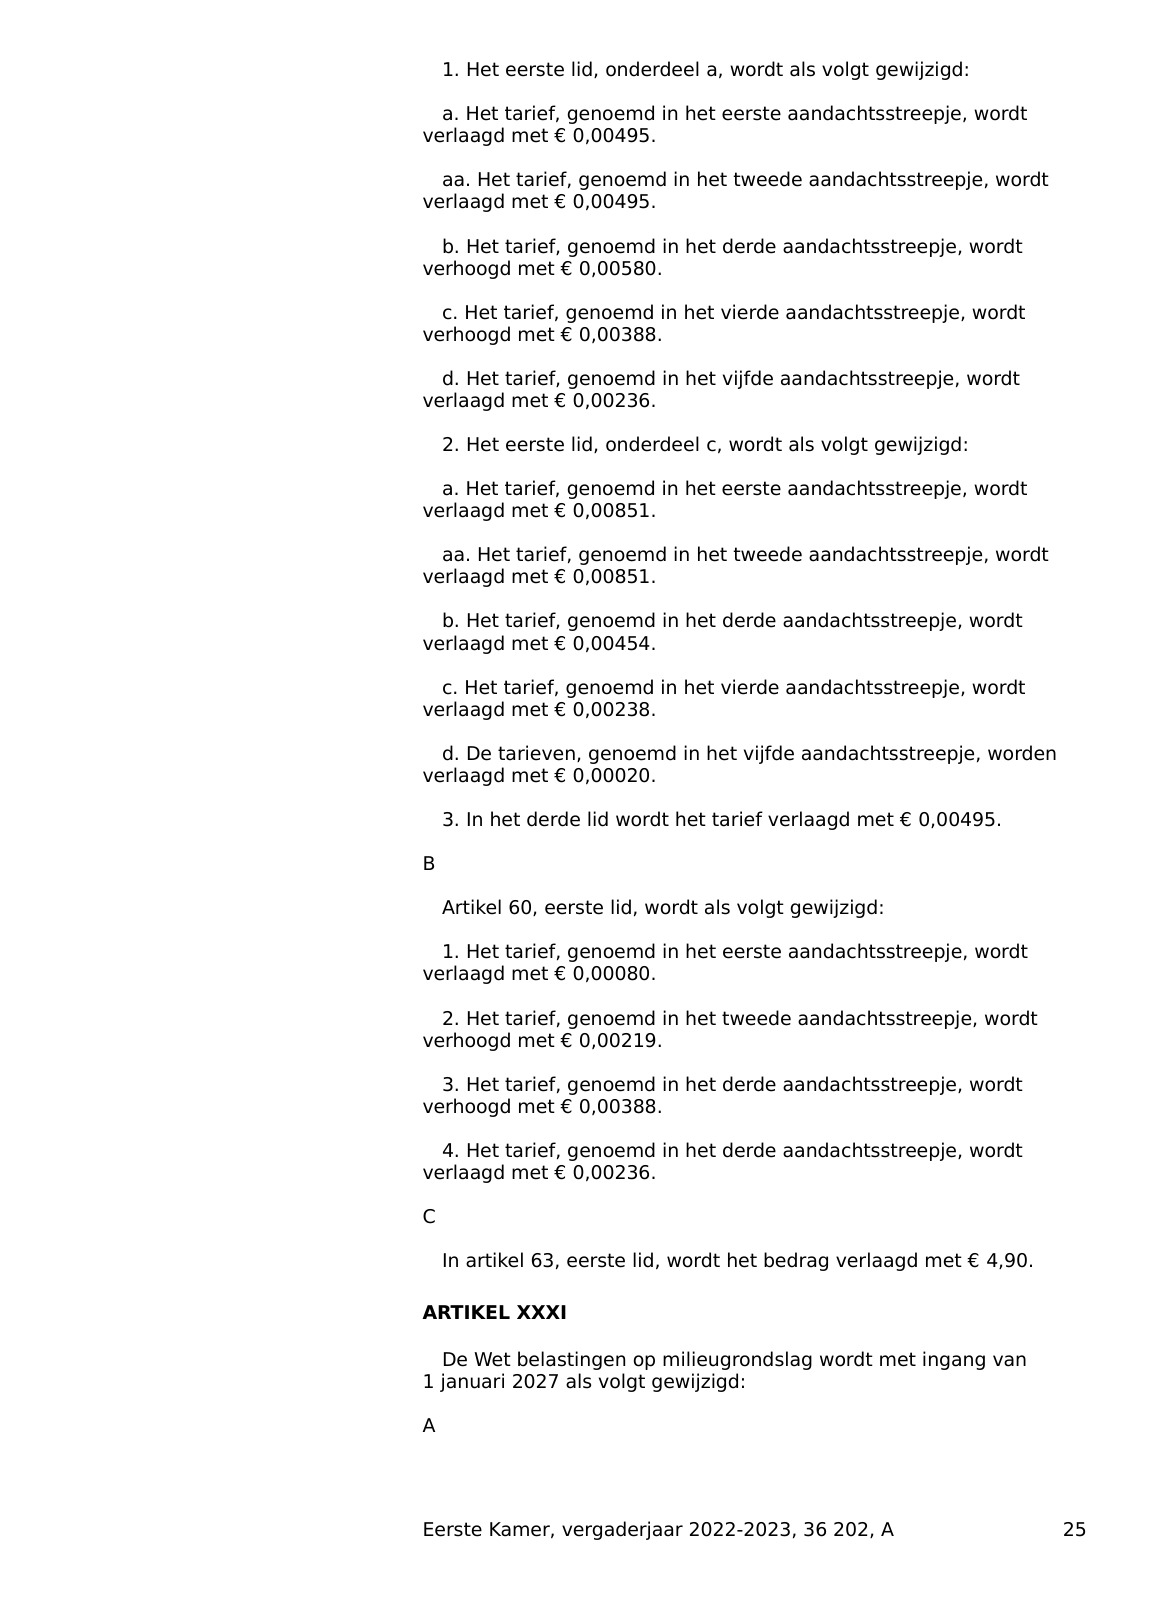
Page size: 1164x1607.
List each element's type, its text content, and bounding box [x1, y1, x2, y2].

text C [422, 1206, 1087, 1228]
text In artikel 63, eerste lid, wordt het bedrag verlaagd met € 4,90. [422, 1250, 1087, 1272]
text 1. Het tarief, genoemd in het eerste aandachtsstreepje, wordt verlaagd met € 0,00080. [422, 941, 1087, 985]
text aa. Het tarief, genoemd in het tweede aandachtsstreepje, wordt verlaagd met € 0,00851. [422, 544, 1087, 588]
text 1. Het eerste lid, onderdeel a, wordt als volgt gewijzigd: [422, 59, 1087, 81]
text 2. Het tarief, genoemd in het tweede aandachtsstreepje, wordt verhoogd met € 0,00219. [422, 1007, 1087, 1051]
subtitle ARTIKEL XXXI [422, 1302, 1087, 1324]
text a. Het tarief, genoemd in het eerste aandachtsstreepje, wordt verlaagd met € 0,00495. [422, 103, 1087, 147]
text Artikel 60, eerste lid, wordt als volgt gewijzigd: [422, 897, 1087, 919]
text a. Het tarief, genoemd in het eerste aandachtsstreepje, wordt verlaagd met € 0,00851. [422, 478, 1087, 522]
text 3. In het derde lid wordt het tarief verlaagd met € 0,00495. [422, 809, 1087, 831]
text b. Het tarief, genoemd in het derde aandachtsstreepje, wordt verhoogd met € 0,00580. [422, 236, 1087, 279]
text aa. Het tarief, genoemd in het tweede aandachtsstreepje, wordt verlaagd met € 0,00495. [422, 169, 1087, 213]
text B [422, 853, 1087, 875]
text d. De tarieven, genoemd in het vijfde aandachtsstreepje, worden verlaagd met € 0,00020. [422, 743, 1087, 787]
text c. Het tarief, genoemd in het vierde aandachtsstreepje, wordt verhoogd met € 0,00388. [422, 302, 1087, 346]
text b. Het tarief, genoemd in het derde aandachtsstreepje, wordt verlaagd met € 0,00454. [422, 610, 1087, 654]
text 2. Het eerste lid, onderdeel c, wordt als volgt gewijzigd: [422, 434, 1087, 456]
text c. Het tarief, genoemd in het vierde aandachtsstreepje, wordt verlaagd met € 0,00238. [422, 677, 1087, 721]
text d. Het tarief, genoemd in het vijfde aandachtsstreepje, wordt verlaagd met € 0,00236. [422, 368, 1087, 412]
text 4. Het tarief, genoemd in het derde aandachtsstreepje, wordt verlaagd met € 0,00236. [422, 1140, 1087, 1184]
text A [422, 1415, 1087, 1437]
text 3. Het tarief, genoemd in het derde aandachtsstreepje, wordt verhoogd met € 0,00388. [422, 1074, 1087, 1118]
text De Wet belastingen op milieugrondslag wordt met ingang van 1 januari 2027 als volgt gewijzigd: [422, 1349, 1087, 1393]
